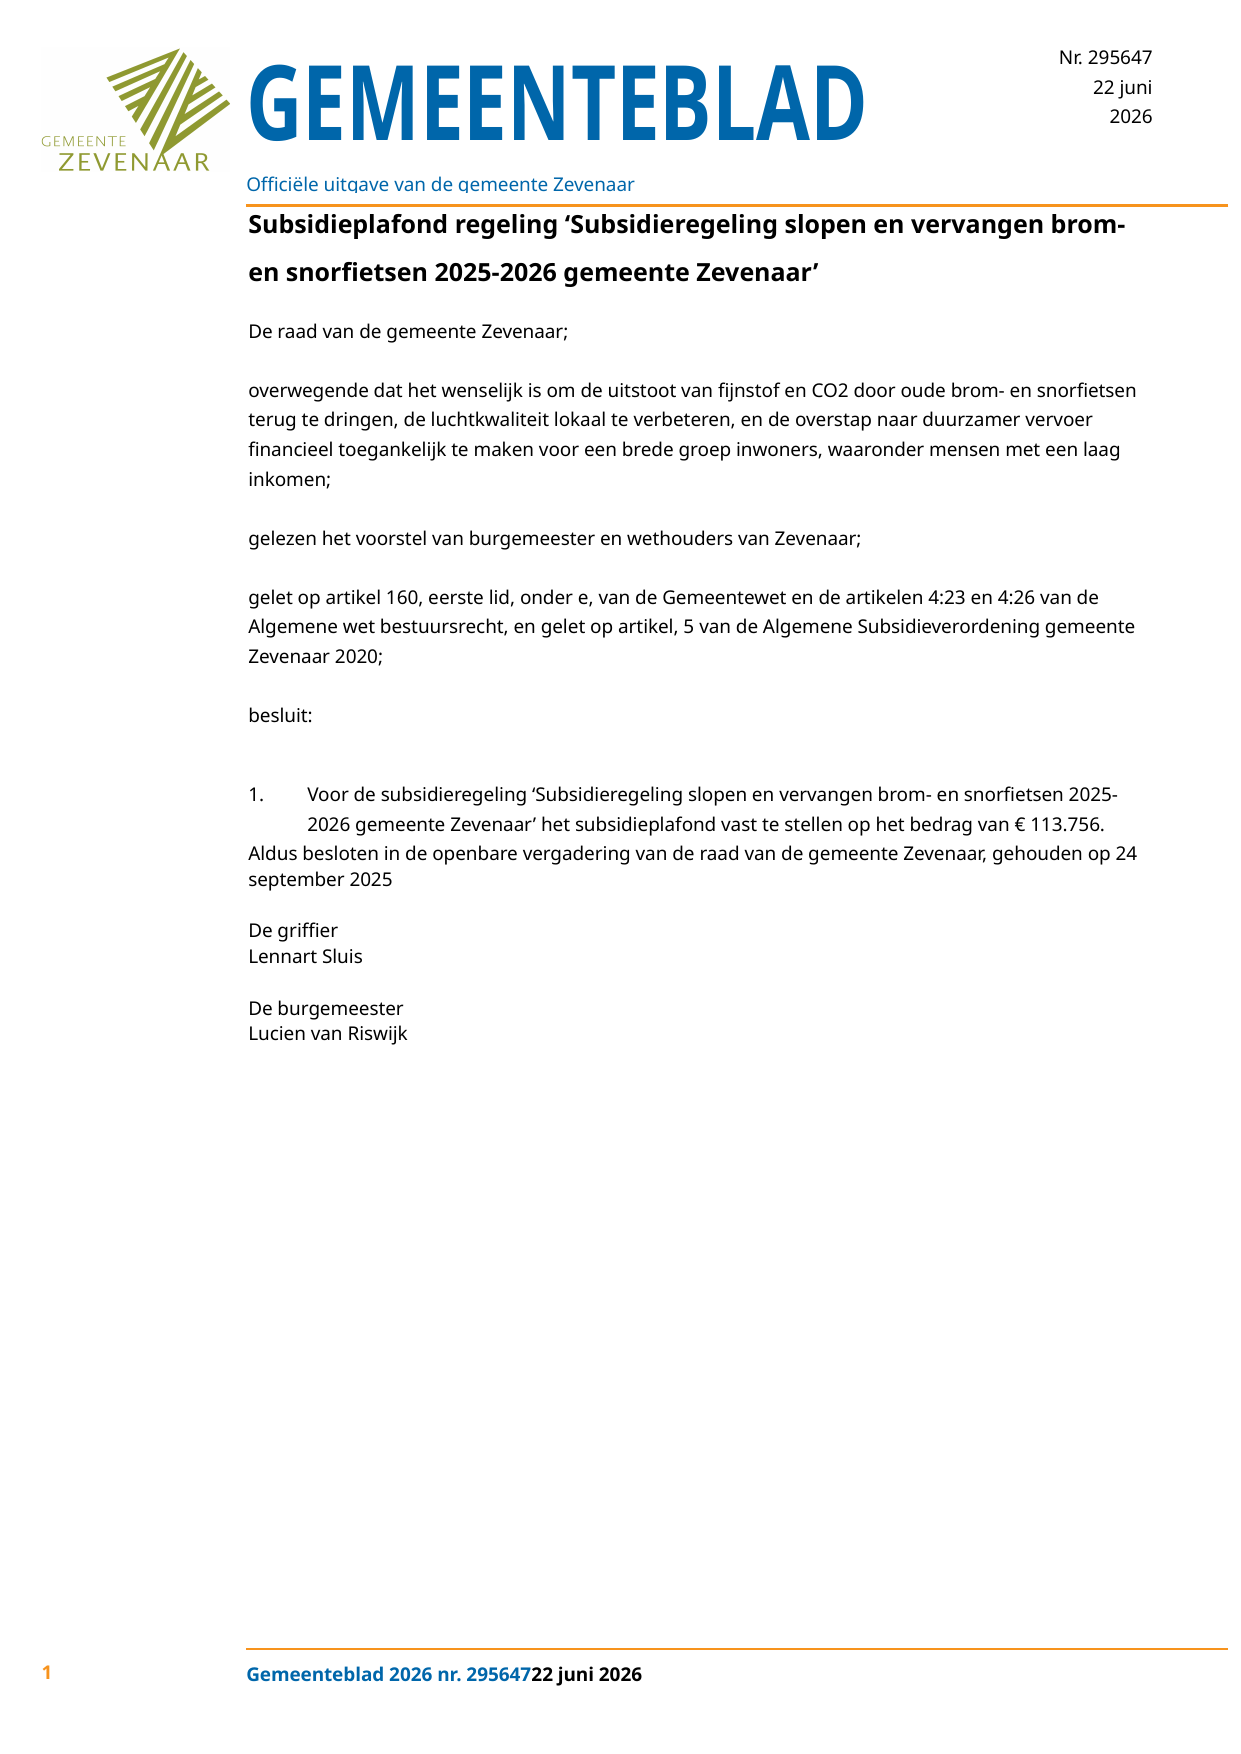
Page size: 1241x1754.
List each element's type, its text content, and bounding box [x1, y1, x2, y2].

text Lennart Sluis [248, 943, 1152, 969]
text gelet op artikel 160, eerste lid, onder e, van de Gemeentewet en de artikelen 4:23 en 4:26 van de Algemene wet bestuursrecht, en gelet op artikel, 5 van de Algemene Subsidieverordening gemeente Zevenaar 2020; [248, 584, 1152, 669]
text De burgemeester [248, 995, 1152, 1021]
text Lucien van Riswijk [248, 1021, 1152, 1046]
text Aldus besloten in de openbare vergadering van de raad van de gemeente Zevenaar, gehouden op 24 september 2025 [248, 841, 1152, 892]
list Voor de subsidieregeling ‘Subsidieregeling slopen en vervangen brom- en snorfietsen 2025-2026 gemeente Zevenaar’ het subsidieplafond vast te stellen op het bedrag van € 113.756. [248, 781, 1152, 837]
text De griffier [248, 918, 1152, 943]
text Subsidieplafond regeling ‘Subsidieregeling slopen en vervangen brom- en snorfietsen 2025-2026 gemeente Zevenaar’ [248, 207, 1152, 288]
text besluit: [248, 702, 1152, 728]
text gelezen het voorstel van burgemeester en wethouders van Zevenaar; [248, 525, 1152, 551]
text overwegende dat het wenselijk is om de uitstoot van fijnstof en CO2 door oude brom- en snorfietsen terug te dringen, de luchtkwaliteit lokaal te verbeteren, en de overstap naar duurzamer vervoer financieel toegankelijk te maken voor een brede groep inwoners, waaronder mensen met een laag inkomen; [248, 377, 1152, 492]
picture [41, 47, 231, 172]
text De raad van de gemeente Zevenaar; [248, 318, 1152, 344]
